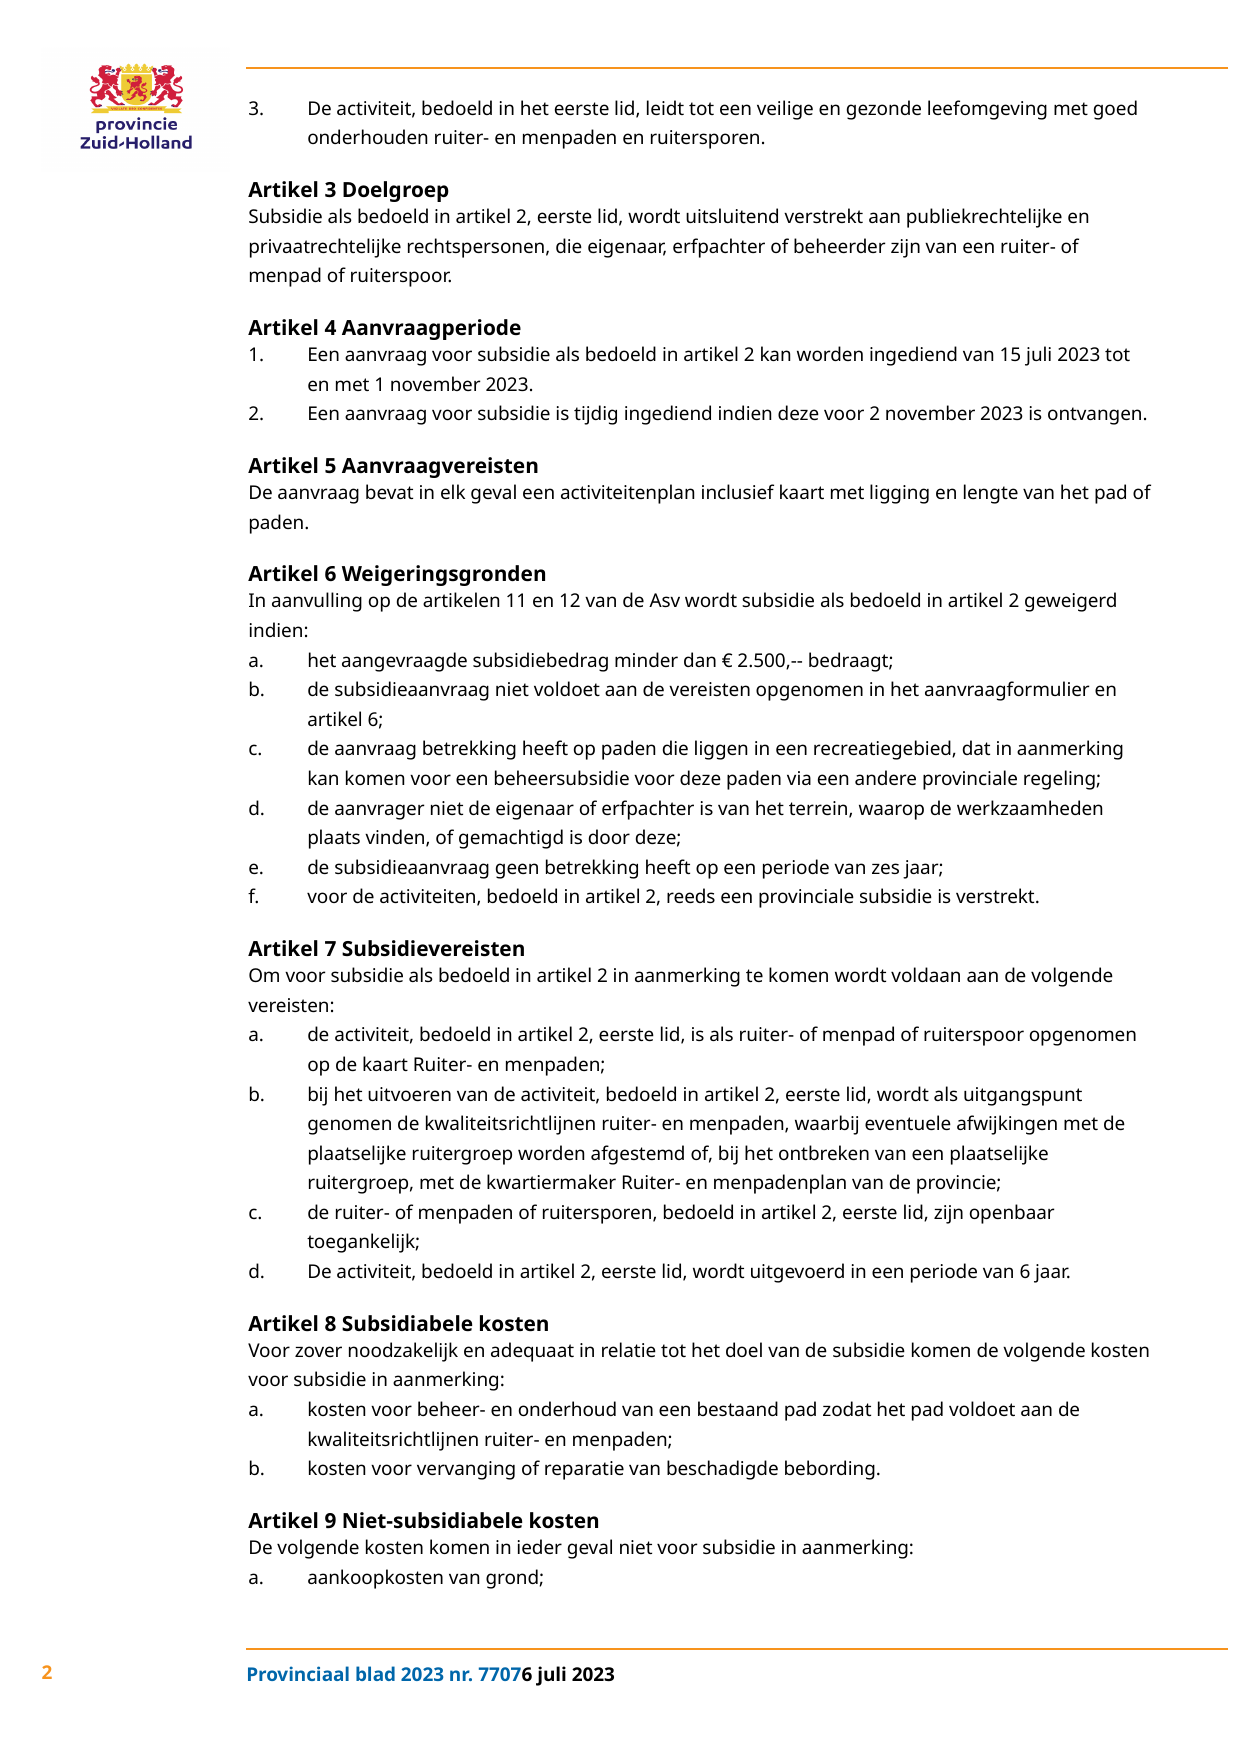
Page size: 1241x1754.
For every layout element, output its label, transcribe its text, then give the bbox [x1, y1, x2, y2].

text Artikel 8 Subsidiabele kosten [248, 1309, 1152, 1337]
list Een aanvraag voor subsidie als bedoeld in artikel 2 kan worden ingediend van 15 juli 2023 tot en met 1 november 2023. [248, 341, 1152, 397]
list het aangevraagde subsidiebedrag minder dan € 2.500,-- bedraagt; [248, 647, 1152, 673]
text Om voor subsidie als bedoeld in artikel 2 in aanmerking te komen wordt voldaan aan de volgende vereisten: [248, 962, 1152, 1018]
text Artikel 9 Niet-subsidiabele kosten [248, 1506, 1152, 1534]
list Een aanvraag voor subsidie is tijdig ingediend indien deze voor 2 november 2023 is ontvangen. [248, 400, 1152, 426]
list De activiteit, bedoeld in het eerste lid, leidt tot een veilige en gezonde leefomgeving met goed onderhouden ruiter- en menpaden en ruitersporen. [248, 95, 1152, 150]
text Artikel 4 Aanvraagperiode [248, 313, 1152, 341]
list aankoopkosten van grond; [248, 1564, 1152, 1589]
list voor de activiteiten, bedoeld in artikel 2, reeds een provinciale subsidie is verstrekt. [248, 883, 1152, 909]
text Artikel 6 Weigeringsgronden [248, 559, 1152, 588]
text Artikel 5 Aanvraagvereisten [248, 451, 1152, 479]
text Artikel 3 Doelgroep [248, 175, 1152, 203]
list de subsidieaanvraag niet voldoet aan de vereisten opgenomen in het aanvraagformulier en artikel 6; [248, 676, 1152, 732]
list De activiteit, bedoeld in artikel 2, eerste lid, wordt uitgevoerd in een periode van 6 jaar. [248, 1258, 1152, 1284]
text Artikel 7 Subsidievereisten [248, 934, 1152, 962]
list kosten voor vervanging of reparatie van beschadigde bebording. [248, 1455, 1152, 1481]
list de aanvrager niet de eigenaar of erfpachter is van het terrein, waarop de werkzaamheden plaats vinden, of gemachtigd is door deze; [248, 795, 1152, 850]
list de ruiter- of menpaden of ruitersporen, bedoeld in artikel 2, eerste lid, zijn openbaar toegankelijk; [248, 1199, 1152, 1254]
text De volgende kosten komen in ieder geval niet voor subsidie in aanmerking: [248, 1534, 1152, 1560]
list de subsidieaanvraag geen betrekking heeft op een periode van zes jaar; [248, 854, 1152, 880]
list de aanvraag betrekking heeft op paden die liggen in een recreatiegebied, dat in aanmerking kan komen voor een beheersubsidie voor deze paden via een andere provinciale regeling; [248, 736, 1152, 791]
picture [41, 47, 231, 172]
list de activiteit, bedoeld in artikel 2, eerste lid, is als ruiter- of menpad of ruiterspoor opgenomen op de kaart Ruiter- en menpaden; [248, 1022, 1152, 1077]
text Subsidie als bedoeld in artikel 2, eerste lid, wordt uitsluitend verstrekt aan publiekrechtelijke en privaatrechtelijke rechtspersonen, die eigenaar, erfpachter of beheerder zijn van een ruiter- of menpad of ruiterspoor. [248, 203, 1152, 288]
list kosten voor beheer- en onderhoud van een bestaand pad zodat het pad voldoet aan de kwaliteitsrichtlijnen ruiter- en menpaden; [248, 1396, 1152, 1452]
list bij het uitvoeren van de activiteit, bedoeld in artikel 2, eerste lid, wordt als uitgangspunt genomen de kwaliteitsrichtlijnen ruiter- en menpaden, waarbij eventuele afwijkingen met de plaatselijke ruitergroep worden afgestemd of, bij het ontbreken van een plaatselijke ruitergroep, met de kwartiermaker Ruiter- en menpadenplan van de provincie; [248, 1081, 1152, 1195]
text Voor zover noodzakelijk en adequaat in relatie tot het doel van de subsidie komen de volgende kosten voor subsidie in aanmerking: [248, 1337, 1152, 1392]
text De aanvraag bevat in elk geval een activiteitenplan inclusief kaart met ligging en lengte van het pad of paden. [248, 479, 1152, 534]
text In aanvulling op de artikelen 11 en 12 van de Asv wordt subsidie als bedoeld in artikel 2 geweigerd indien: [248, 588, 1152, 643]
